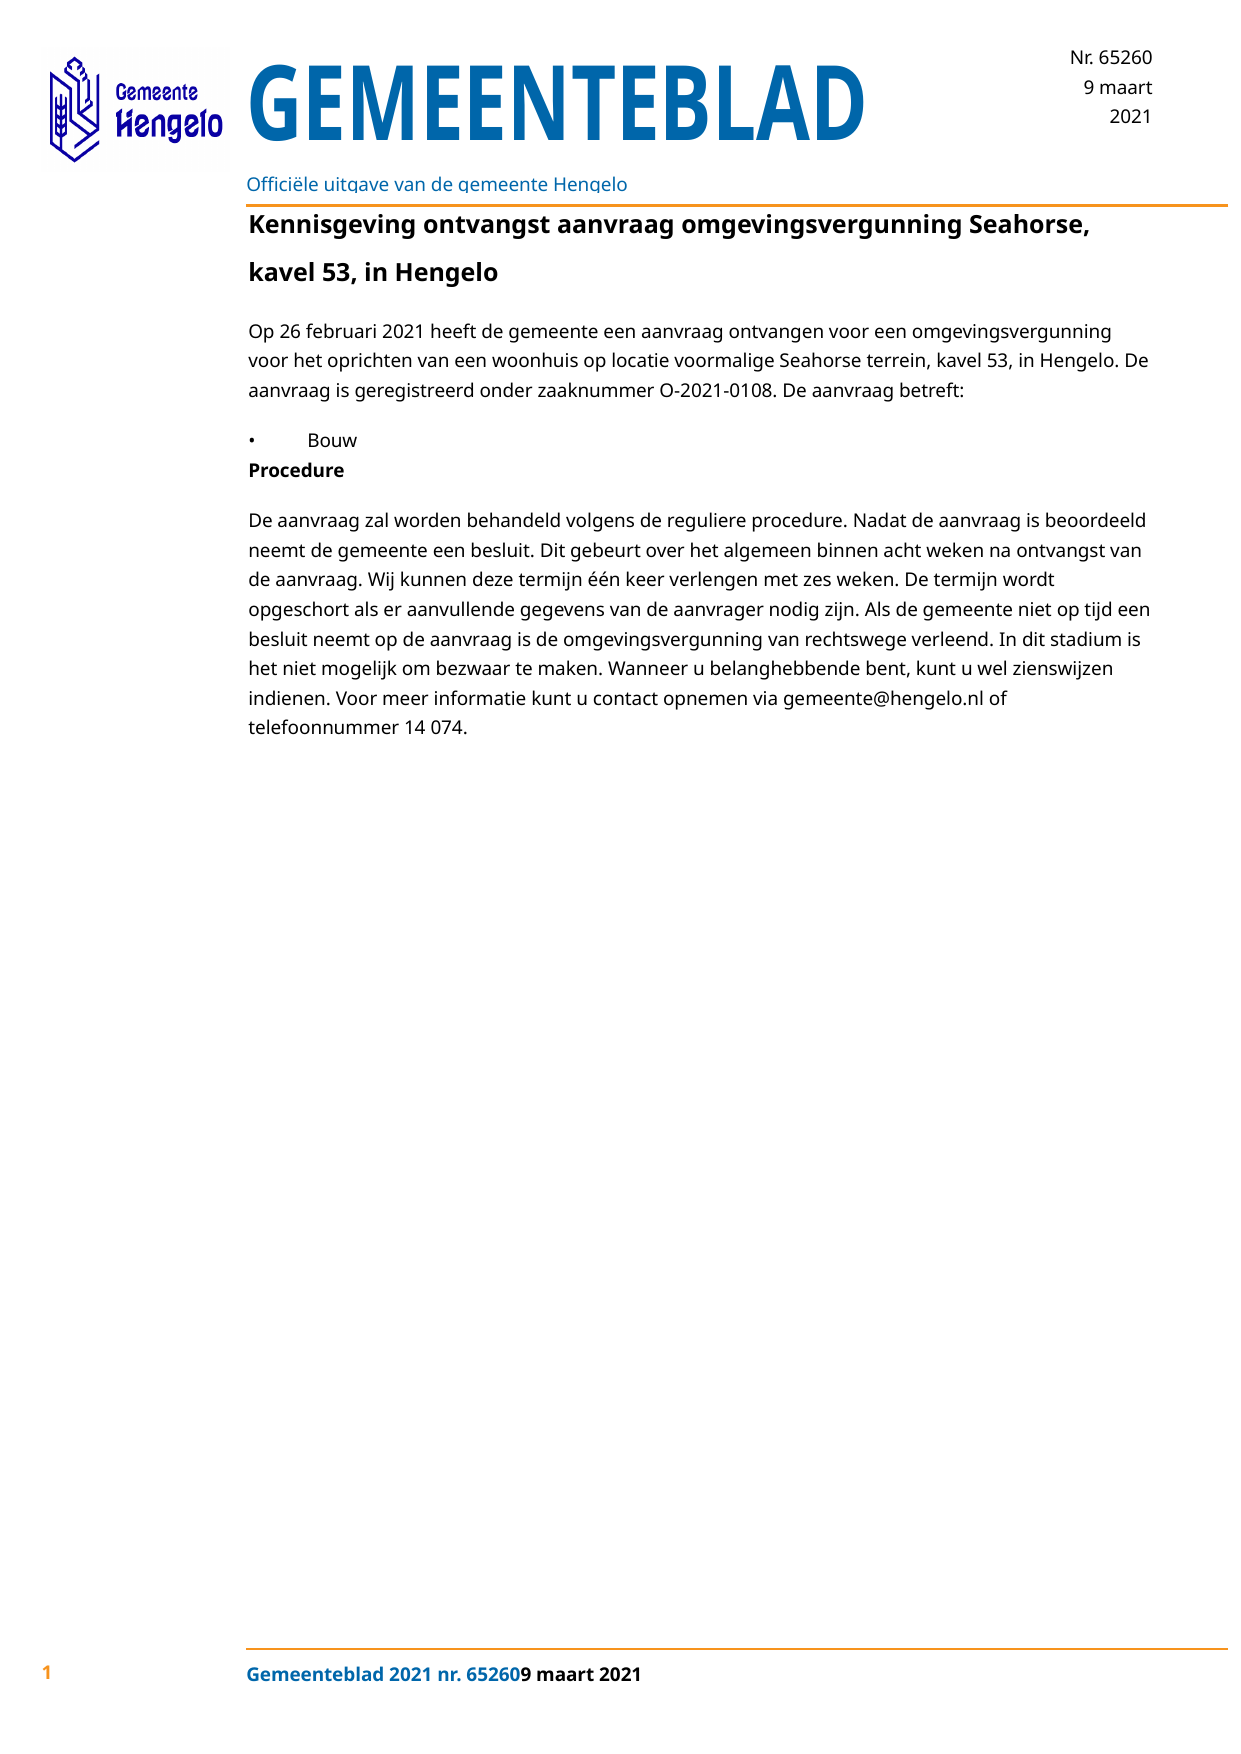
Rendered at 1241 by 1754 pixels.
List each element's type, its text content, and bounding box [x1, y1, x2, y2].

text De aanvraag zal worden behandeld volgens de reguliere procedure. Nadat de aanvraag is beoordeeld neemt de gemeente een besluit. Dit gebeurt over het algemeen binnen acht weken na ontvangst van de aanvraag. Wij kunnen deze termijn één keer verlengen met zes weken. De termijn wordt opgeschort als er aanvullende gegevens van de aanvrager nodig zijn. Als de gemeente niet op tijd een besluit neemt op de aanvraag is de omgevingsvergunning van rechtswege verleend. In dit stadium is het niet mogelijk om bezwaar te maken. Wanneer u belanghebbende bent, kunt u wel zienswijzen indienen. Voor meer informatie kunt u contact opnemen via gemeente@hengelo.nl of telefoonnummer 14 074. [248, 507, 1152, 740]
text Op 26 februari 2021 heeft de gemeente een aanvraag ontvangen voor een omgevingsvergunning voor het oprichten van een woonhuis op locatie voormalige Seahorse terrein, kavel 53, in Hengelo. De aanvraag is geregistreerd onder zaaknummer O-2021-0108. De aanvraag betreft: [248, 318, 1152, 403]
list Bouw [248, 427, 1152, 453]
picture [41, 47, 231, 172]
text Procedure [248, 457, 1152, 483]
text Kennisgeving ontvangst aanvraag omgevingsvergunning Seahorse, kavel 53, in Hengelo [248, 207, 1152, 288]
